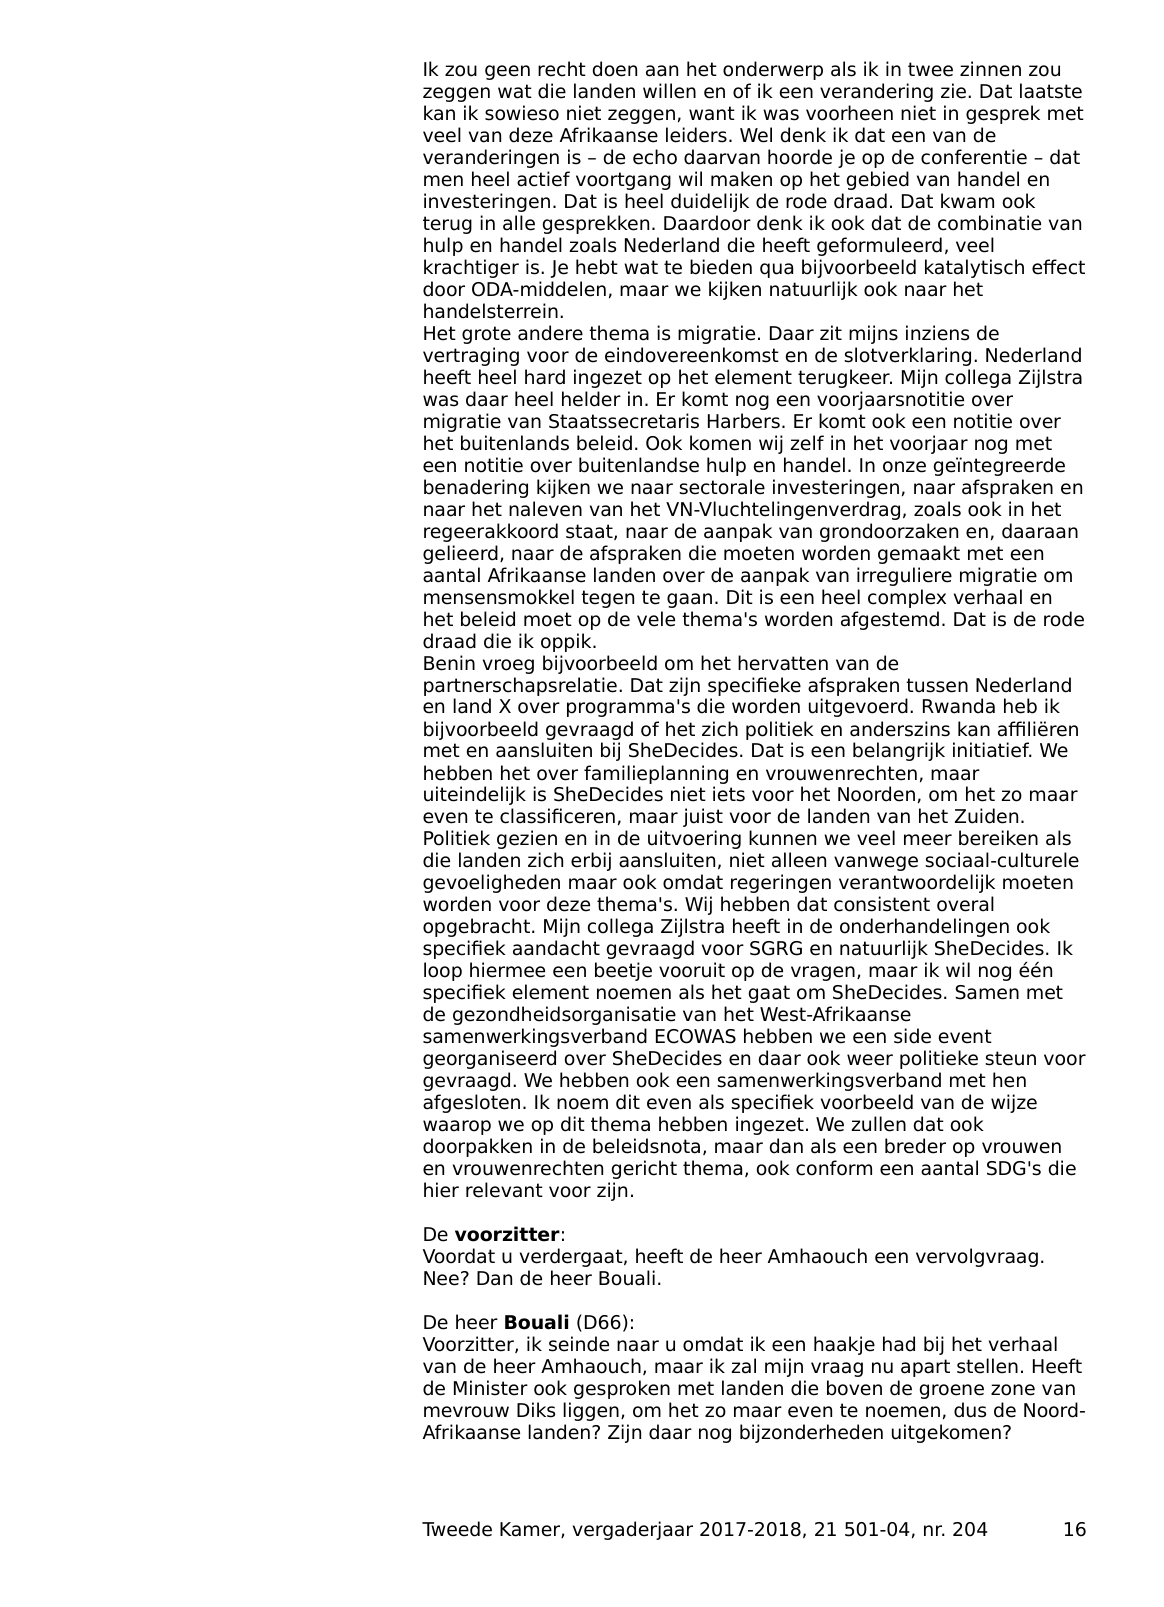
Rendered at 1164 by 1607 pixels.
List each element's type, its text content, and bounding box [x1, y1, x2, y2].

text Voordat u verdergaat, heeft de heer Amhaouch een vervolgvraag. Nee? Dan de heer Bouali. [422, 1246, 1087, 1290]
text Benin vroeg bijvoorbeeld om het hervatten van de partnerschapsrelatie. Dat zijn specifieke afspraken tussen Nederland en land X over programma's die worden uitgevoerd. Rwanda heb ik bijvoorbeeld gevraagd of het zich politiek en anderszins kan affiliëren met en aansluiten bij SheDecides. Dat is een belangrijk initiatief. We hebben het over familieplanning en vrouwenrechten, maar uiteindelijk is SheDecides niet iets voor het Noorden, om het zo maar even te classificeren, maar juist voor de landen van het Zuiden. Politiek gezien en in de uitvoering kunnen we veel meer bereiken als die landen zich erbij aansluiten, niet alleen vanwege sociaal-culturele gevoeligheden maar ook omdat regeringen verantwoordelijk moeten worden voor deze thema's. Wij hebben dat consistent overal opgebracht. Mijn collega Zijlstra heeft in de onderhandelingen ook specifiek aandacht gevraagd voor SGRG en natuurlijk SheDecides. Ik loop hiermee een beetje vooruit op de vragen, maar ik wil nog één specifiek element noemen als het gaat om SheDecides. Samen met de gezondheidsorganisatie van het West-Afrikaanse samenwerkingsverband ECOWAS hebben we een side event georganiseerd over SheDecides en daar ook weer politieke steun voor gevraagd. We hebben ook een samenwerkingsverband met hen afgesloten. Ik noem dit even als specifiek voorbeeld van de wijze waarop we op dit thema hebben ingezet. We zullen dat ook doorpakken in de beleidsnota, maar dan als een breder op vrouwen en vrouwenrechten gericht thema, ook conform een aantal SDG's die hier relevant voor zijn. [422, 652, 1087, 1202]
text De voorzitter: [422, 1224, 1087, 1246]
text Het grote andere thema is migratie. Daar zit mijns inziens de vertraging voor de eindovereenkomst en de slotverklaring. Nederland heeft heel hard ingezet op het element terugkeer. Mijn collega Zijlstra was daar heel helder in. Er komt nog een voorjaarsnotitie over migratie van Staatssecretaris Harbers. Er komt ook een notitie over het buitenlands beleid. Ook komen wij zelf in het voorjaar nog met een notitie over buitenlandse hulp en handel. In onze geïntegreerde benadering kijken we naar sectorale investeringen, naar afspraken en naar het naleven van het VN-Vluchtelingenverdrag, zoals ook in het regeerakkoord staat, naar de aanpak van grondoorzaken en, daaraan gelieerd, naar de afspraken die moeten worden gemaakt met een aantal Afrikaanse landen over de aanpak van irreguliere migratie om mensensmokkel tegen te gaan. Dit is een heel complex verhaal en het beleid moet op de vele thema's worden afgestemd. Dat is de rode draad die ik oppik. [422, 323, 1087, 652]
text Ik zou geen recht doen aan het onderwerp als ik in twee zinnen zou zeggen wat die landen willen en of ik een verandering zie. Dat laatste kan ik sowieso niet zeggen, want ik was voorheen niet in gesprek met veel van deze Afrikaanse leiders. Wel denk ik dat een van de veranderingen is – de echo daarvan hoorde je op de conferentie – dat men heel actief voortgang wil maken op het gebied van handel en investeringen. Dat is heel duidelijk de rode draad. Dat kwam ook terug in alle gesprekken. Daardoor denk ik ook dat de combinatie van hulp en handel zoals Nederland die heeft geformuleerd, veel krachtiger is. Je hebt wat te bieden qua bijvoorbeeld katalytisch effect door ODA-middelen, maar we kijken natuurlijk ook naar het handelsterrein. [422, 59, 1087, 323]
text Voorzitter, ik seinde naar u omdat ik een haakje had bij het verhaal van de heer Amhaouch, maar ik zal mijn vraag nu apart stellen. Heeft de Minister ook gesproken met landen die boven de groene zone van mevrouw Diks liggen, om het zo maar even te noemen, dus de Noord-Afrikaanse landen? Zijn daar nog bijzonderheden uitgekomen? [422, 1334, 1087, 1444]
text De heer Bouali (D66): [422, 1312, 1087, 1334]
